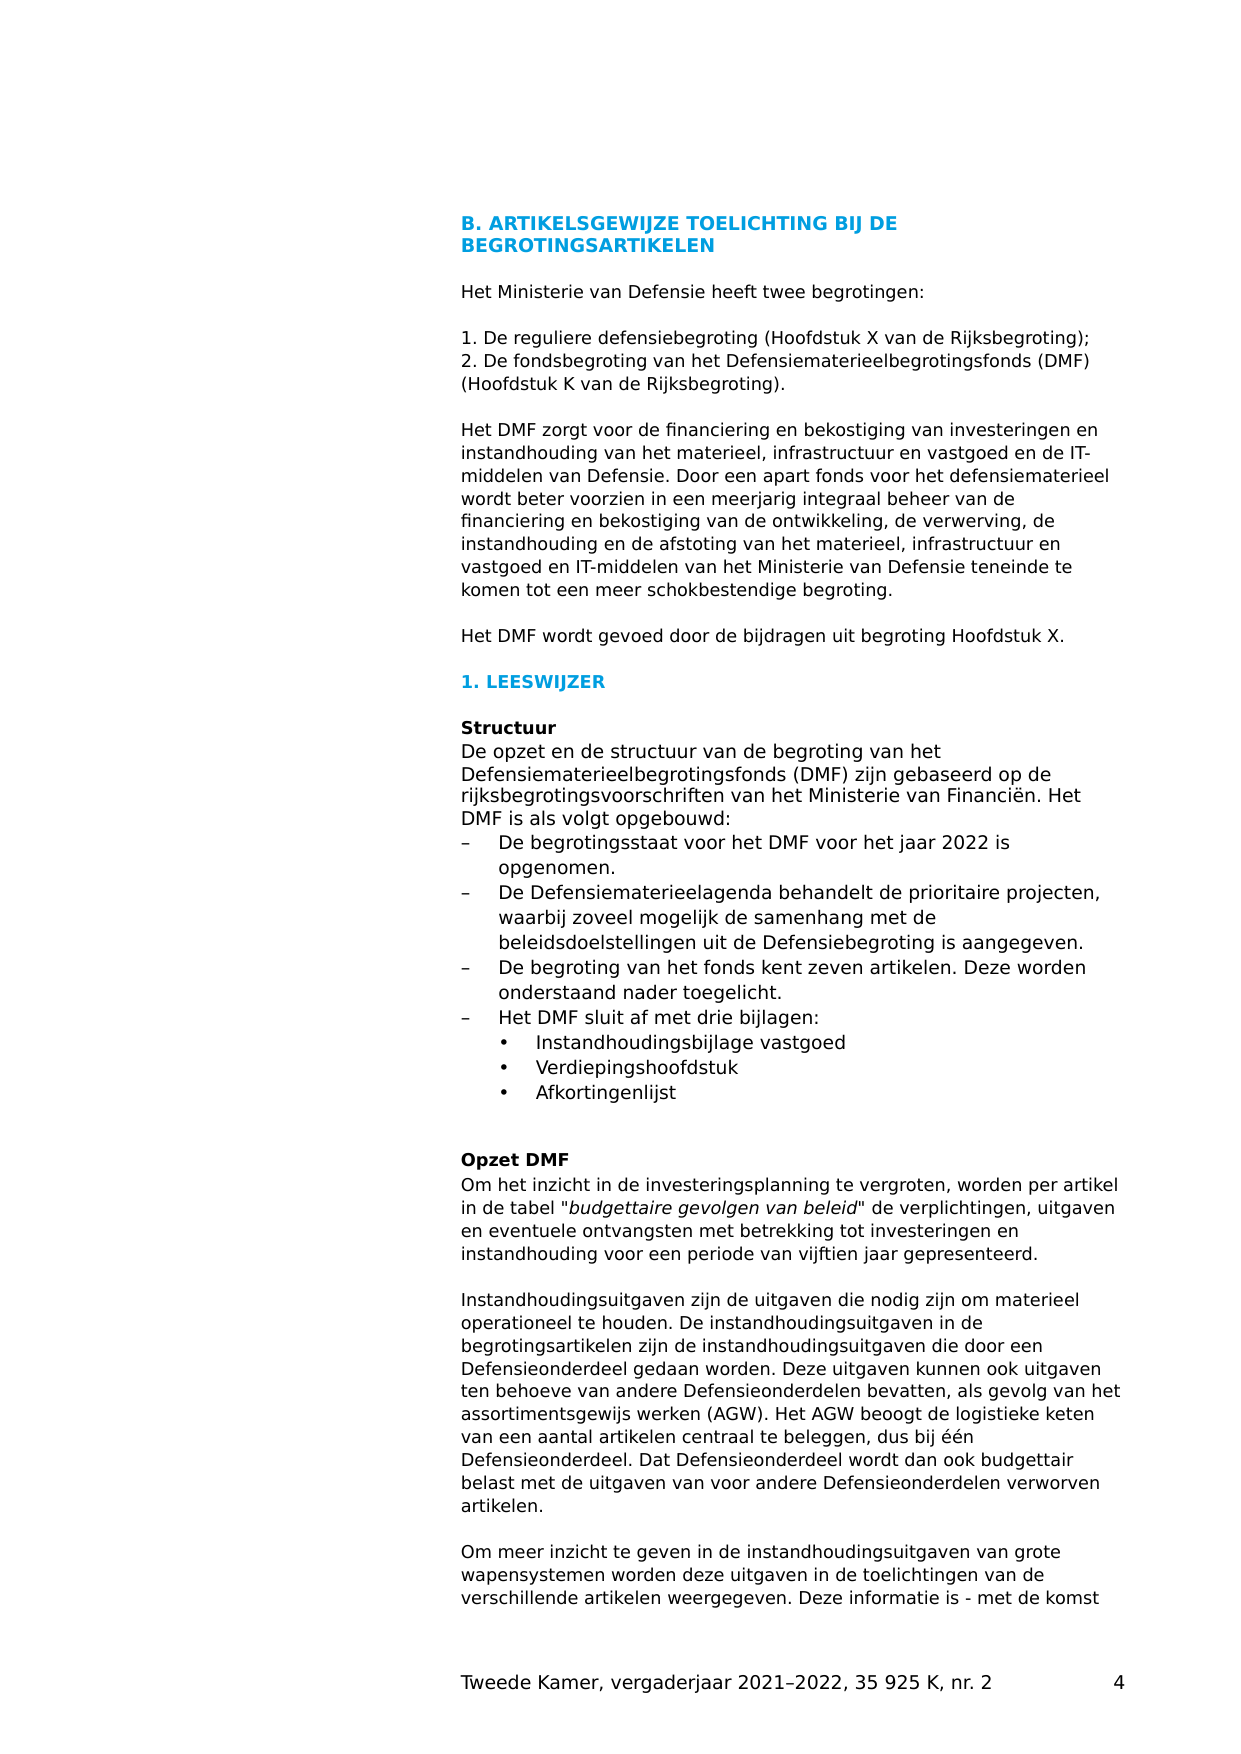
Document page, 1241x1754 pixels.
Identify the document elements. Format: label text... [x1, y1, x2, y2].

list Verdiepingshoofdstuk [498, 1054, 1125, 1079]
title 1. LEESWIJZER [461, 670, 1125, 693]
text Om meer inzicht te geven in de instandhoudingsuitgaven van grote wapensystemen worden deze uitgaven in de toelichtingen van de verschillende artikelen weergegeven. Deze informatie is - met de komst [461, 1540, 1125, 1609]
list De begrotingsstaat voor het DMF voor het jaar 2022 is opgenomen. [461, 829, 1125, 879]
list Afkortingenlijst [498, 1079, 1125, 1104]
text Om het inzicht in de investeringsplanning te vergroten, worden per artikel in de tabel "budgettaire gevolgen van beleid" de verplichtingen, uitgaven en eventuele ontvangsten met betrekking tot investeringen en instandhouding voor een periode van vijftien jaar gepresenteerd. [461, 1173, 1125, 1265]
title B. Artikelsgewijze toelichting bij de begrotingsartikelen [461, 213, 1125, 257]
list De begroting van het fonds kent zeven artikelen. Deze worden onderstaand nader toegelicht. [461, 954, 1125, 1004]
text Het DMF zorgt voor de financiering en bekostiging van investeringen en instandhouding van het materieel, infrastructuur en vastgoed en de IT-middelen van Defensie. Door een apart fonds voor het defensiematerieel wordt beter voorzien in een meerjarig integraal beheer van de financiering en bekostiging van de ontwikkeling, de verwerving, de instandhouding en de afstoting van het materieel, infrastructuur en vastgoed en IT-middelen van het Ministerie van Defensie teneinde te komen tot een meer schokbestendige begroting. [461, 418, 1125, 601]
text Het Ministerie van Defensie heeft twee begrotingen: [461, 280, 1125, 303]
text De opzet en de structuur van de begroting van het Defensiematerieelbegrotingsfonds (DMF) zijn gebaseerd op de rijksbegrotingsvoorschriften van het Ministerie van Financiën. Het DMF is als volgt opgebouwd: [461, 741, 1125, 829]
text Structuur [461, 716, 1125, 739]
text 1. De reguliere defensiebegroting (Hoofdstuk X van de Rijksbegroting); 2. De fondsbegroting van het Defensiematerieelbegrotingsfonds (DMF) (Hoofdstuk K van de Rijksbegroting). [461, 326, 1125, 395]
text Opzet DMF [461, 1148, 1125, 1171]
list Het DMF sluit af met drie bijlagen: [461, 1004, 1125, 1029]
list Instandhoudingsbijlage vastgoed [498, 1029, 1125, 1054]
text Instandhoudingsuitgaven zijn de uitgaven die nodig zijn om materieel operationeel te houden. De instandhoudingsuitgaven in de begrotingsartikelen zijn de instandhoudingsuitgaven die door een Defensieonderdeel gedaan worden. Deze uitgaven kunnen ook uitgaven ten behoeve van andere Defensieonderdelen bevatten, als gevolg van het assortimentsgewijs werken (AGW). Het AGW beoogt de logistieke keten van een aantal artikelen centraal te beleggen, dus bij één Defensieonderdeel. Dat Defensieonderdeel wordt dan ook budgettair belast met de uitgaven van voor andere Defensieonderdelen verworven artikelen. [461, 1288, 1125, 1517]
list De Defensiematerieelagenda behandelt de prioritaire projecten, waarbij zoveel mogelijk de samenhang met de beleidsdoelstellingen uit de Defensiebegroting is aangegeven. [461, 879, 1125, 954]
text Het DMF wordt gevoed door de bijdragen uit begroting Hoofdstuk X. [461, 624, 1125, 647]
